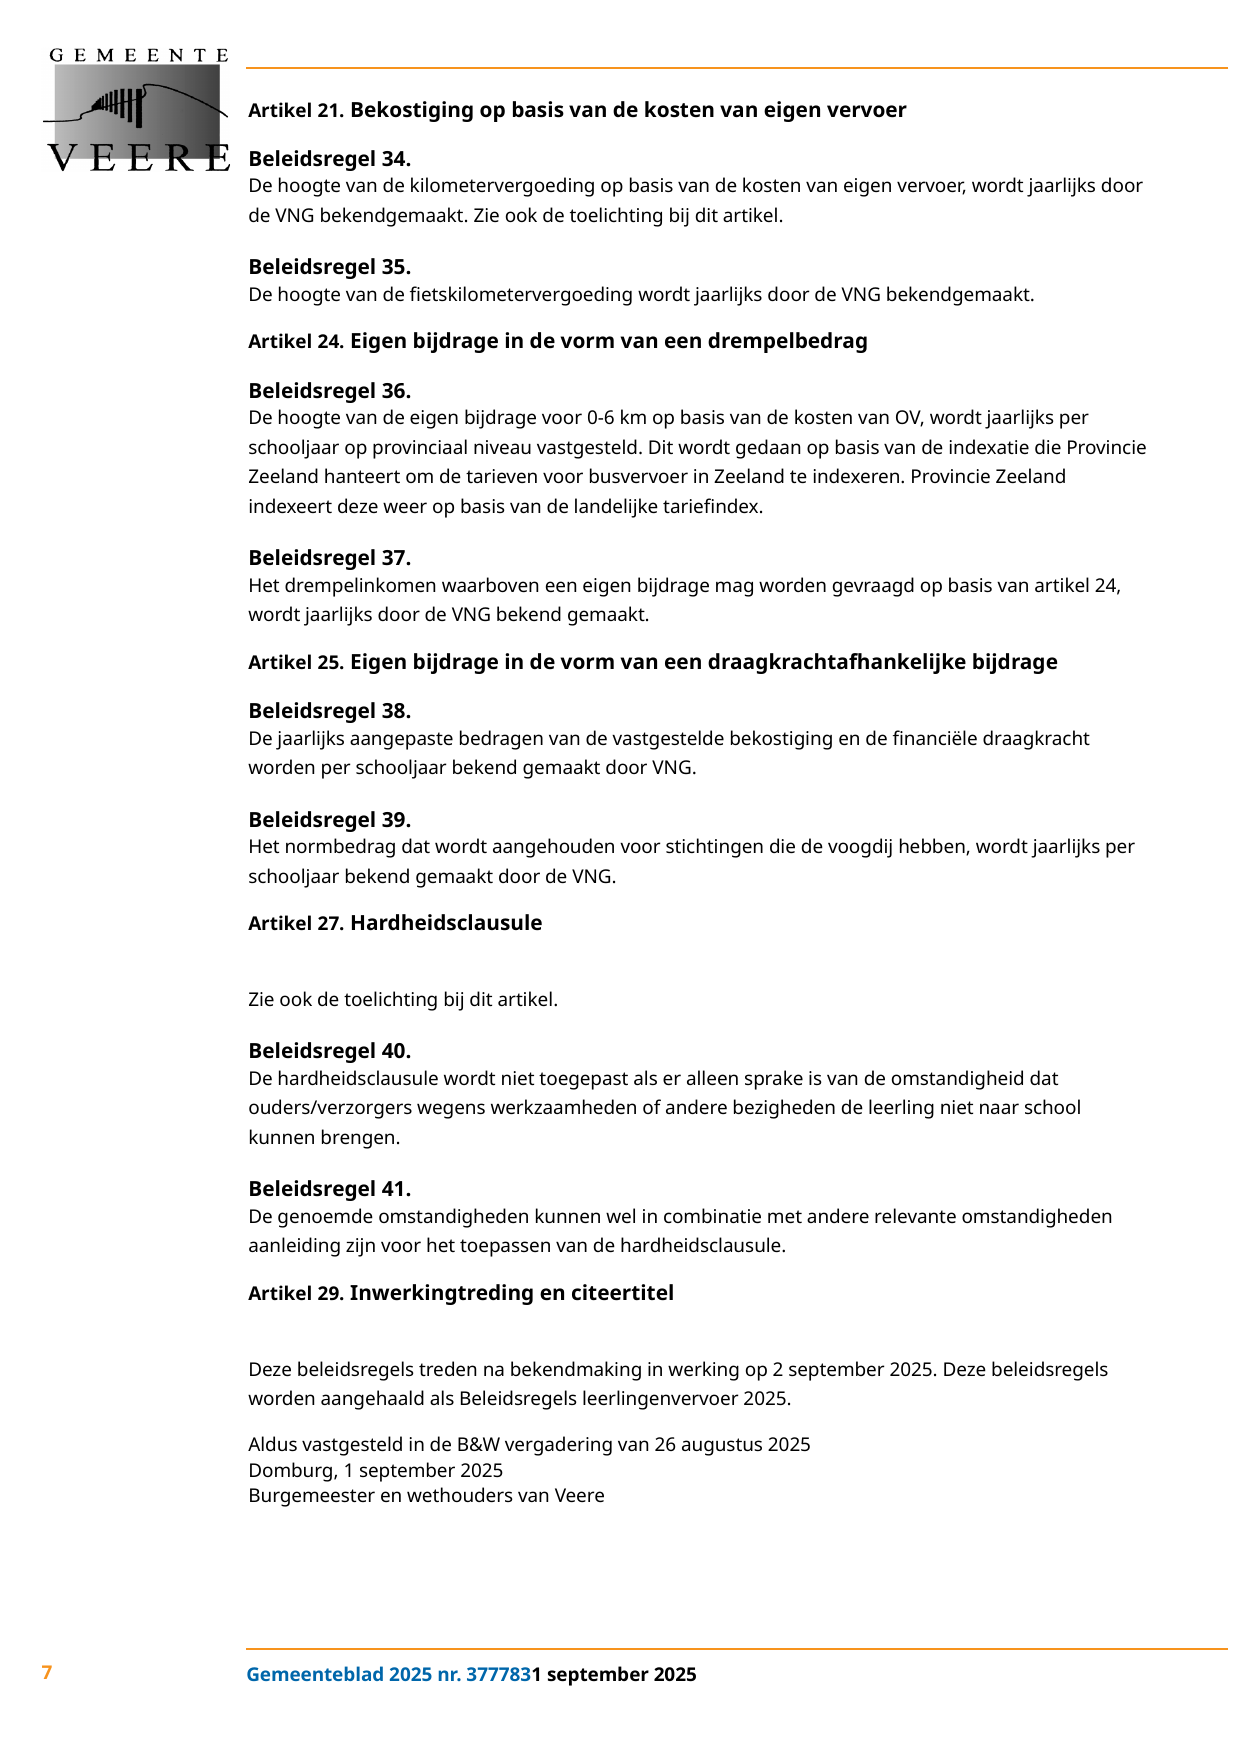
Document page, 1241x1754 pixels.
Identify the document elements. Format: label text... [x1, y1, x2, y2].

text De hoogte van de kilometervergoeding op basis van de kosten van eigen vervoer, wordt jaarlijks door de VNG bekendgemaakt. Zie ook de toelichting bij dit artikel. [248, 172, 1152, 228]
text De hoogte van de eigen bijdrage voor 0-6 km op basis van de kosten van OV, wordt jaarlijks per schooljaar op provinciaal niveau vastgesteld. Dit wordt gedaan op basis van de indexatie die Provincie Zeeland hanteert om de tarieven voor busvervoer in Zeeland te indexeren. Provincie Zeeland indexeert deze weer op basis van de landelijke tariefindex. [248, 404, 1152, 519]
text Het drempelinkomen waarboven een eigen bijdrage mag worden gevraagd op basis van artikel 24, wordt jaarlijks door de VNG bekend gemaakt. [248, 572, 1152, 627]
text Zie ook de toelichting bij dit artikel. [248, 986, 1152, 1012]
text Beleidsregel 38. [248, 696, 1152, 725]
text Beleidsregel 40. [248, 1037, 1152, 1065]
text Burgemeester en wethouders van Veere [248, 1483, 1152, 1508]
text Beleidsregel 41. [248, 1174, 1152, 1203]
text De jaarlijks aangepaste bedragen van de vastgestelde bekostiging en de financiële draagkracht worden per schooljaar bekend gemaakt door VNG. [248, 725, 1152, 780]
text De hardheidsclausule wordt niet toegepast als er alleen sprake is van de omstandigheid dat ouders/verzorgers wegens werkzaamheden of andere bezigheden de leerling niet naar school kunnen brengen. [248, 1065, 1152, 1150]
text Artikel 21. Bekostiging op basis van de kosten van eigen vervoer [248, 95, 1152, 123]
text Beleidsregel 35. [248, 252, 1152, 281]
text Aldus vastgesteld in de B&W vergadering van 26 augustus 2025 [248, 1431, 1152, 1457]
text Beleidsregel 39. [248, 805, 1152, 833]
text Beleidsregel 36. [248, 376, 1152, 404]
text Artikel 24. Eigen bijdrage in de vorm van een drempelbedrag [248, 327, 1152, 355]
text Domburg, 1 september 2025 [248, 1457, 1152, 1483]
text De hoogte van de fietskilometervergoeding wordt jaarlijks door de VNG bekendgemaakt. [248, 281, 1152, 307]
text Artikel 25. Eigen bijdrage in de vorm van een draagkrachtafhankelijke bijdrage [248, 647, 1152, 676]
text Artikel 27. Hardheidsclausule [248, 908, 1152, 937]
text Artikel 29. Inwerkingtreding en citeertitel [248, 1278, 1152, 1307]
text De genoemde omstandigheden kunnen wel in combinatie met andere relevante omstandigheden aanleiding zijn voor het toepassen van de hardheidsclausule. [248, 1203, 1152, 1258]
text Beleidsregel 34. [248, 144, 1152, 172]
picture [41, 47, 231, 172]
text Deze beleidsregels treden na bekendmaking in werking op 2 september 2025. Deze beleidsregels worden aangehaald als Beleidsregels leerlingenvervoer 2025. [248, 1356, 1152, 1411]
text Beleidsregel 37. [248, 543, 1152, 572]
text Het normbedrag dat wordt aangehouden voor stichtingen die de voogdij hebben, wordt jaarlijks per schooljaar bekend gemaakt door de VNG. [248, 833, 1152, 888]
